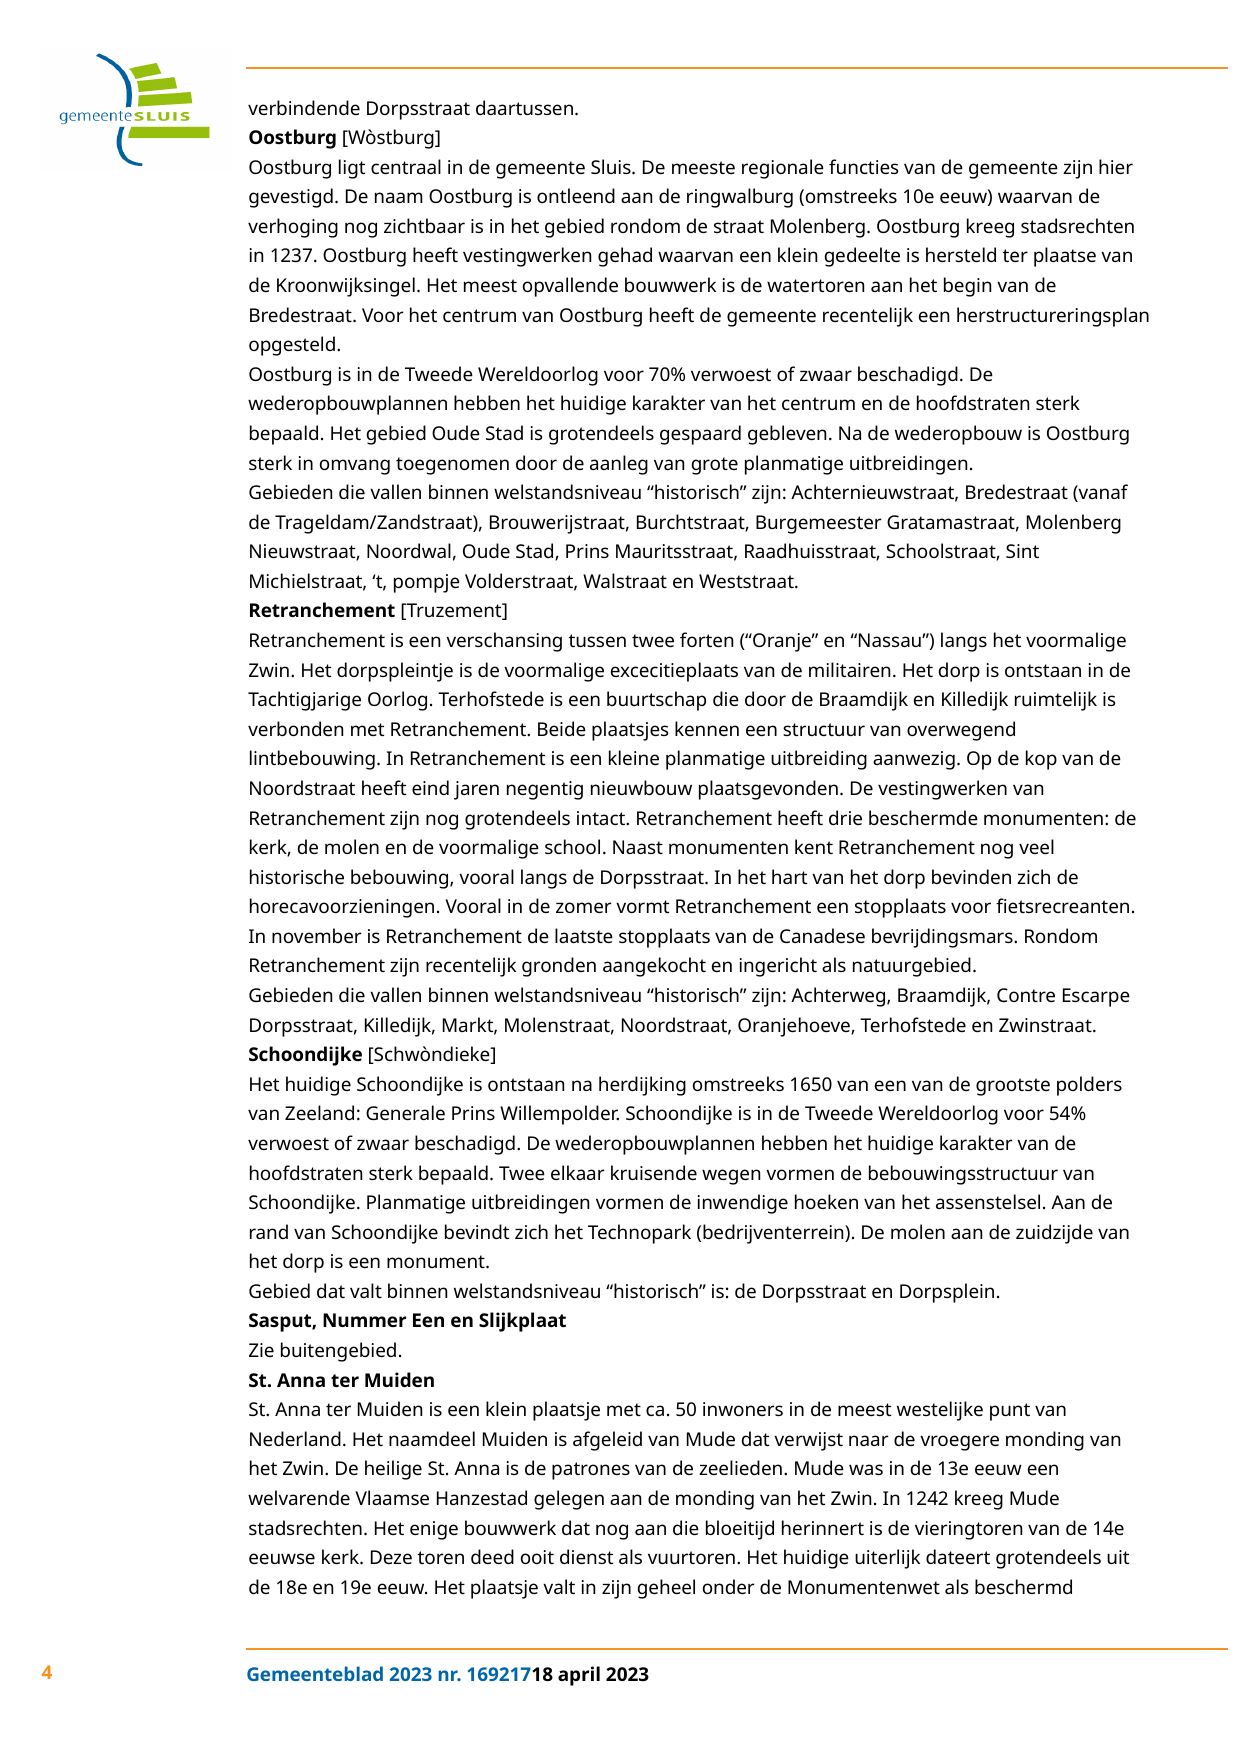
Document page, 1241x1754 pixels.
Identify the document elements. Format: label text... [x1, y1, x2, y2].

text St. Anna ter Muiden [248, 1367, 1152, 1393]
text Sasput, Nummer Een en Slijkplaat [248, 1308, 1152, 1333]
text Oostburg ligt centraal in de gemeente Sluis. De meeste regionale functies van de gemeente zijn hier gevestigd. De naam Oostburg is ontleend aan de ringwalburg (omstreeks 10e eeuw) waarvan de verhoging nog zichtbaar is in het gebied rondom de straat Molenberg. Oostburg kreeg stadsrechten in 1237. Oostburg heeft vestingwerken gehad waarvan een klein gedeelte is hersteld ter plaatse van de Kroonwijksingel. Het meest opvallende bouwwerk is de watertoren aan het begin van de Bredestraat. Voor het centrum van Oostburg heeft de gemeente recentelijk een herstructureringsplan opgesteld. [248, 154, 1152, 357]
text verbindende Dorpsstraat daartussen. [248, 95, 1152, 121]
text Gebied dat valt binnen welstandsniveau “historisch” is: de Dorpsstraat en Dorpsplein. [248, 1278, 1152, 1304]
text Zie buitengebied. [248, 1337, 1152, 1363]
text Het huidige Schoondijke is ontstaan na herdijking omstreeks 1650 van een van de grootste polders van Zeeland: Generale Prins Willempolder. Schoondijke is in de Tweede Wereldoorlog voor 54% verwoest of zwaar beschadigd. De wederopbouwplannen hebben het huidige karakter van de hoofdstraten sterk bepaald. Twee elkaar kruisende wegen vormen de bebouwingsstructuur van Schoondijke. Planmatige uitbreidingen vormen de inwendige hoeken van het assenstelsel. Aan de rand van Schoondijke bevindt zich het Technopark (bedrijventerrein). De molen aan de zuidzijde van het dorp is een monument. [248, 1071, 1152, 1274]
text Retranchement [Truzement] [248, 598, 1152, 623]
picture [41, 47, 231, 172]
text Gebieden die vallen binnen welstandsniveau “historisch” zijn: Achternieuwstraat, Bredestraat (vanaf de Trageldam/Zandstraat), Brouwerijstraat, Burchtstraat, Burgemeester Gratamastraat, Molenberg Nieuwstraat, Noordwal, Oude Stad, Prins Mauritsstraat, Raadhuisstraat, Schoolstraat, Sint Michielstraat, ‘t, pompje Volderstraat, Walstraat en Weststraat. [248, 479, 1152, 594]
text Oostburg [Wòstburg] [248, 124, 1152, 150]
text Oostburg is in de Tweede Wereldoorlog voor 70% verwoest of zwaar beschadigd. De wederopbouwplannen hebben het huidige karakter van het centrum en de hoofdstraten sterk bepaald. Het gebied Oude Stad is grotendeels gespaard gebleven. Na de wederopbouw is Oostburg sterk in omvang toegenomen door de aanleg van grote planmatige uitbreidingen. [248, 361, 1152, 476]
text Schoondijke [Schwòndieke] [248, 1041, 1152, 1067]
text Retranchement is een verschansing tussen twee forten (“Oranje” en “Nassau”) langs het voormalige Zwin. Het dorpspleintje is de voormalige excecitieplaats van de militairen. Het dorp is ontstaan in de Tachtigjarige Oorlog. Terhofstede is een buurtschap die door de Braamdijk en Killedijk ruimtelijk is verbonden met Retranchement. Beide plaatsjes kennen een structuur van overwegend lintbebouwing. In Retranchement is een kleine planmatige uitbreiding aanwezig. Op de kop van de Noordstraat heeft eind jaren negentig nieuwbouw plaatsgevonden. De vestingwerken van Retranchement zijn nog grotendeels intact. Retranchement heeft drie beschermde monumenten: de kerk, de molen en de voormalige school. Naast monumenten kent Retranchement nog veel historische bebouwing, vooral langs de Dorpsstraat. In het hart van het dorp bevinden zich de horecavoorzieningen. Vooral in de zomer vormt Retranchement een stopplaats voor fietsrecreanten. In november is Retranchement de laatste stopplaats van de Canadese bevrijdingsmars. Rondom Retranchement zijn recentelijk gronden aangekocht en ingericht als natuurgebied. [248, 627, 1152, 978]
text St. Anna ter Muiden is een klein plaatsje met ca. 50 inwoners in de meest westelijke punt van Nederland. Het naamdeel Muiden is afgeleid van Mude dat verwijst naar de vroegere monding van het Zwin. De heilige St. Anna is de patrones van de zeelieden. Mude was in de 13e eeuw een welvarende Vlaamse Hanzestad gelegen aan de monding van het Zwin. In 1242 kreeg Mude stadsrechten. Het enige bouwwerk dat nog aan die bloeitijd herinnert is de vieringtoren van de 14e eeuwse kerk. Deze toren deed ooit dienst als vuurtoren. Het huidige uiterlijk dateert grotendeels uit de 18e en 19e eeuw. Het plaatsje valt in zijn geheel onder de Monumentenwet als beschermd [248, 1396, 1152, 1600]
text Gebieden die vallen binnen welstandsniveau “historisch” zijn: Achterweg, Braamdijk, Contre Escarpe Dorpsstraat, Killedijk, Markt, Molenstraat, Noordstraat, Oranjehoeve, Terhofstede en Zwinstraat. [248, 982, 1152, 1038]
